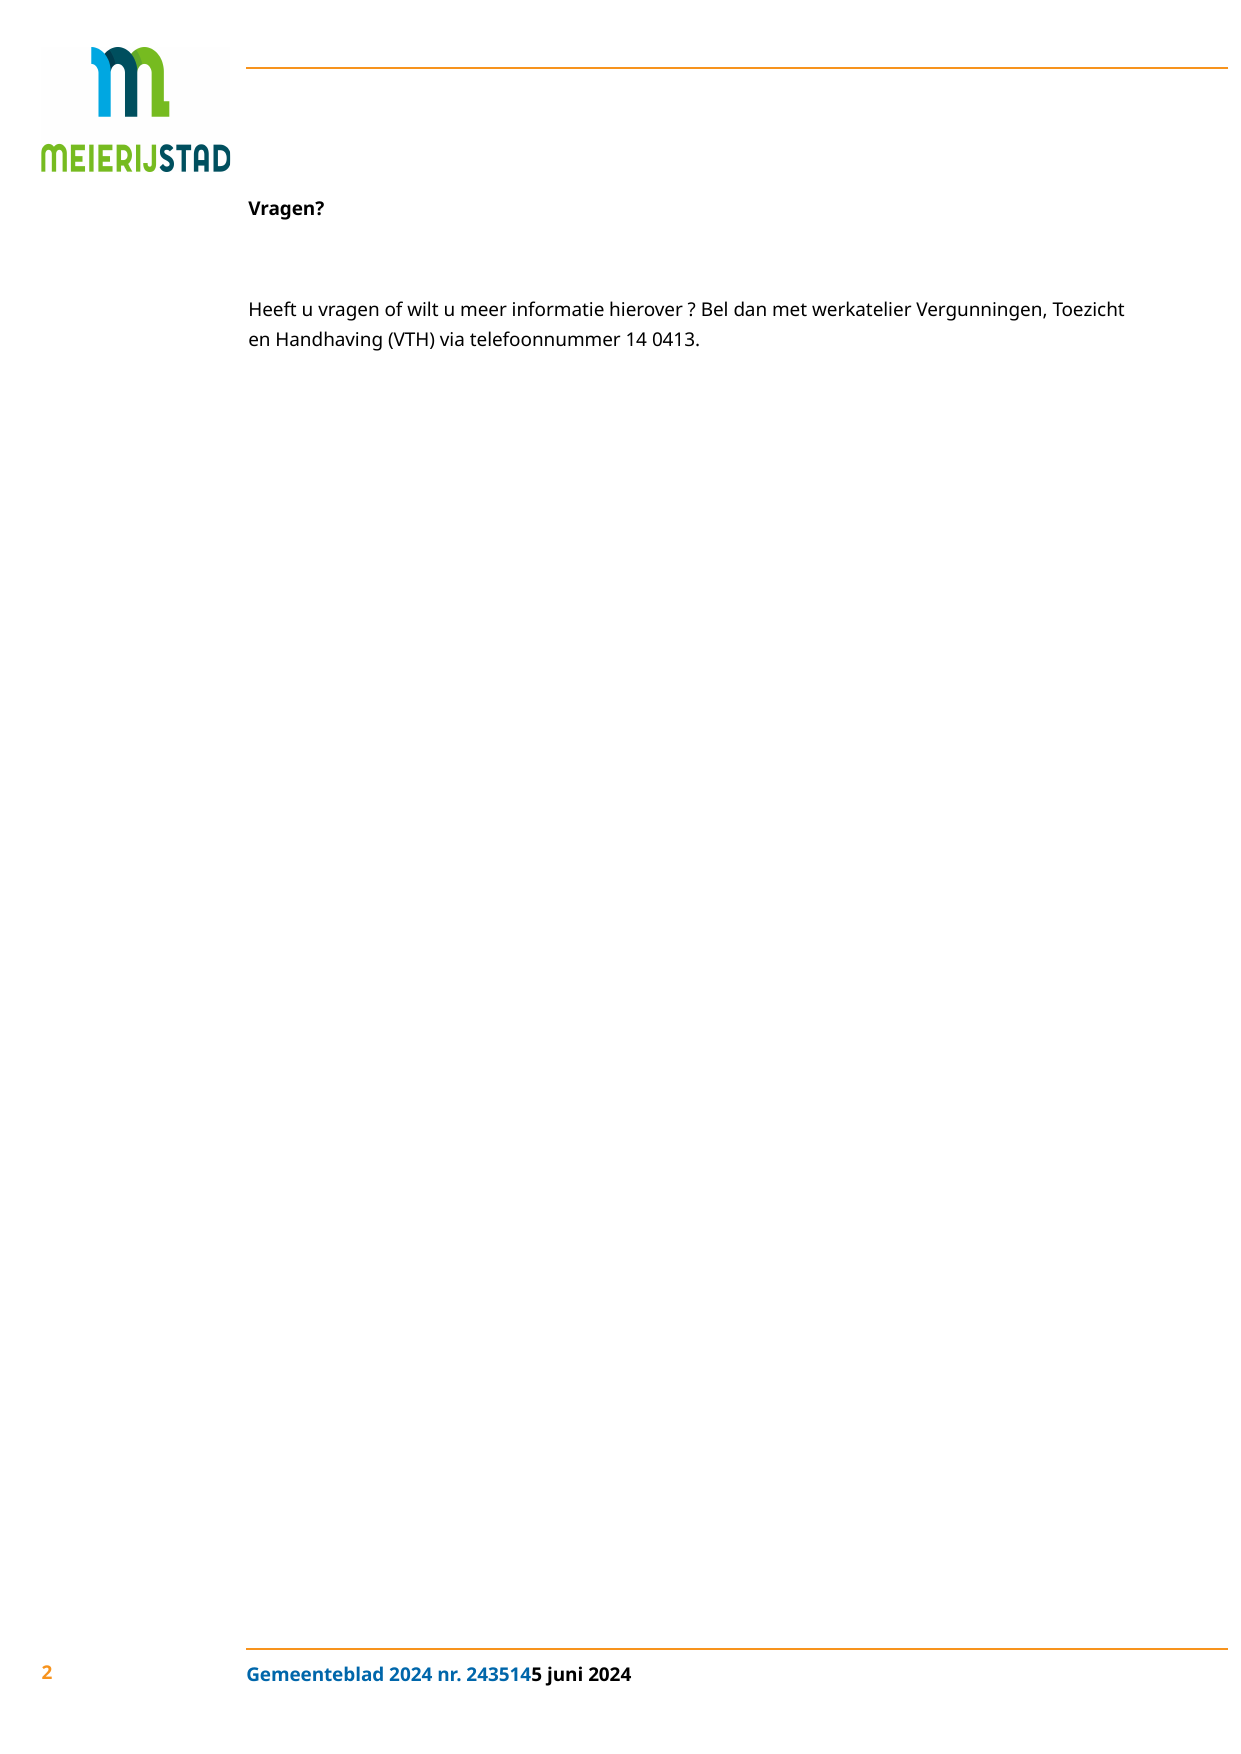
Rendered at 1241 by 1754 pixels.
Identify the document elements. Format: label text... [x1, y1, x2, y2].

text Heeft u vragen of wilt u meer informatie hierover ? Bel dan met werkatelier Vergunningen, Toezicht en Handhaving (VTH) via telefoonnummer 14 0413. [248, 296, 1152, 352]
picture [41, 47, 231, 172]
text Vragen? [248, 196, 1152, 221]
